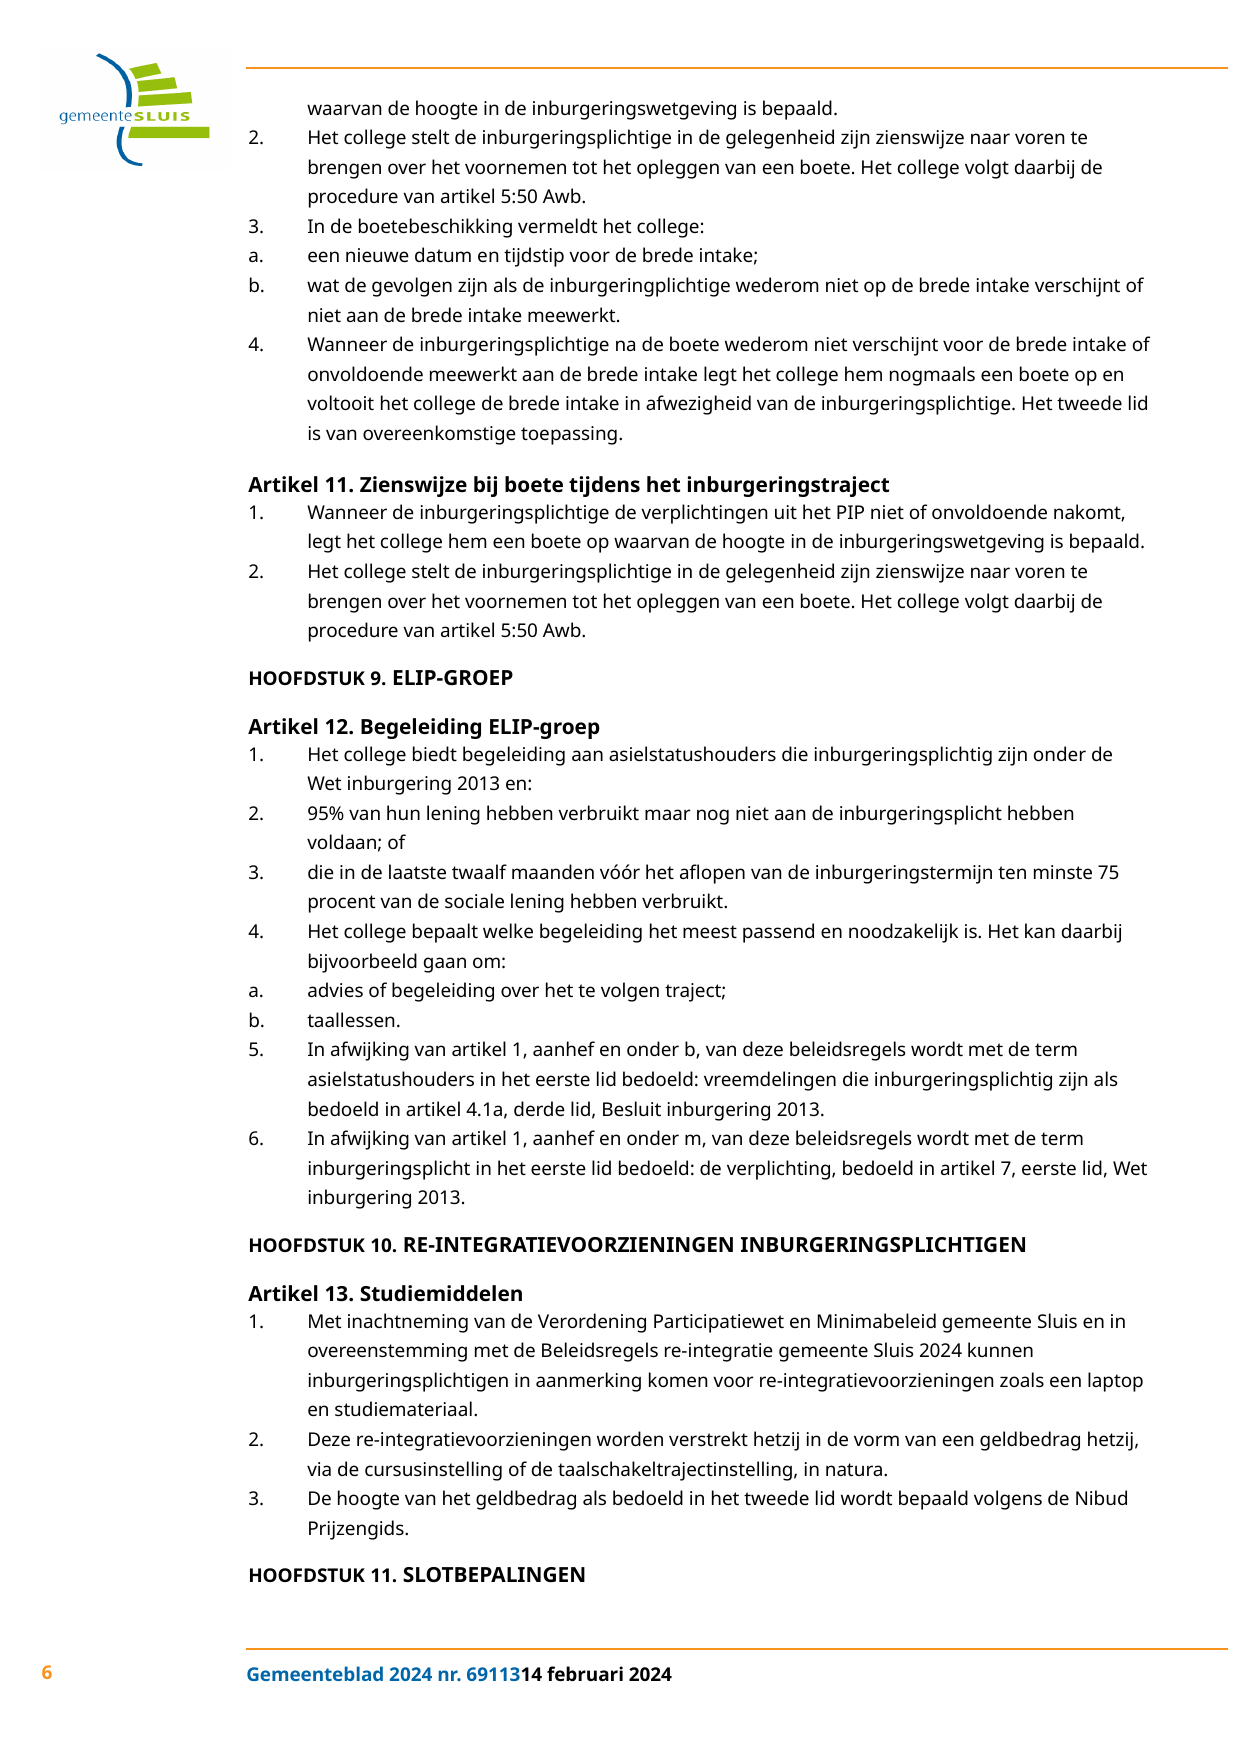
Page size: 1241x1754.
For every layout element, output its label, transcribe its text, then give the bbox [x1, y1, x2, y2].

list waarvan de hoogte in de inburgeringswetgeving is bepaald. [248, 95, 1152, 121]
list Het college bepaalt welke begeleiding het meest passend en noodzakelijk is. Het kan daarbij bijvoorbeeld gaan om: [248, 918, 1152, 973]
list In afwijking van artikel 1, aanhef en onder b, van deze beleidsregels wordt met de term asielstatushouders in het eerste lid bedoeld: vreemdelingen die inburgeringsplichtig zijn als bedoeld in artikel 4.1a, derde lid, Besluit inburgering 2013. [248, 1037, 1152, 1121]
list Het college biedt begeleiding aan asielstatushouders die inburgeringsplichtig zijn onder de Wet inburgering 2013 en: [248, 741, 1152, 796]
text HOOFDSTUK 11. SLOTBEPALINGEN [248, 1561, 1152, 1589]
list 95% van hun lening hebben verbruikt maar nog niet aan de inburgeringsplicht hebben voldaan; of [248, 800, 1152, 855]
list een nieuwe datum en tijdstip voor de brede intake; [248, 243, 1152, 268]
text Artikel 12. Begeleiding ELIP-groep [248, 712, 1152, 741]
list wat de gevolgen zijn als de inburgeringplichtige wederom niet op de brede intake verschijnt of niet aan de brede intake meewerkt. [248, 272, 1152, 328]
list advies of begeleiding over het te volgen traject; [248, 977, 1152, 1003]
list Deze re-integratievoorzieningen worden verstrekt hetzij in de vorm van een geldbedrag hetzij, via de cursusinstelling of de taalschakeltrajectinstelling, in natura. [248, 1426, 1152, 1481]
list Het college stelt de inburgeringsplichtige in de gelegenheid zijn zienswijze naar voren te brengen over het voornemen tot het opleggen van een boete. Het college volgt daarbij de procedure van artikel 5:50 Awb. [248, 124, 1152, 209]
list Met inachtneming van de Verordening Participatiewet en Minimabeleid gemeente Sluis en in overeenstemming met de Beleidsregels re-integratie gemeente Sluis 2024 kunnen inburgeringsplichtigen in aanmerking komen voor re-integratievoorzieningen zoals een laptop en studiemateriaal. [248, 1308, 1152, 1422]
list die in de laatste twaalf maanden vóór het aflopen van de inburgeringstermijn ten minste 75 procent van de sociale lening hebben verbruikt. [248, 859, 1152, 914]
list Wanneer de inburgeringsplichtige de verplichtingen uit het PIP niet of onvoldoende nakomt, legt het college hem een boete op waarvan de hoogte in de inburgeringswetgeving is bepaald. [248, 499, 1152, 554]
list taallessen. [248, 1007, 1152, 1033]
text Artikel 11. Zienswijze bij boete tijdens het inburgeringstraject [248, 471, 1152, 499]
list In afwijking van artikel 1, aanhef en onder m, van deze beleidsregels wordt met de term inburgeringsplicht in het eerste lid bedoeld: de verplichting, bedoeld in artikel 7, eerste lid, Wet inburgering 2013. [248, 1125, 1152, 1210]
picture [41, 47, 231, 172]
list Wanneer de inburgeringsplichtige na de boete wederom niet verschijnt voor de brede intake of onvoldoende meewerkt aan de brede intake legt het college hem nogmaals een boete op en voltooit het college de brede intake in afwezigheid van de inburgeringsplichtige. Het tweede lid is van overeenkomstige toepassing. [248, 331, 1152, 446]
list In de boetebeschikking vermeldt het college: [248, 213, 1152, 239]
text Artikel 13. Studiemiddelen [248, 1279, 1152, 1308]
text HOOFDSTUK 10. RE-INTEGRATIEVOORZIENINGEN INBURGERINGSPLICHTIGEN [248, 1230, 1152, 1258]
list Het college stelt de inburgeringsplichtige in de gelegenheid zijn zienswijze naar voren te brengen over het voornemen tot het opleggen van een boete. Het college volgt daarbij de procedure van artikel 5:50 Awb. [248, 558, 1152, 643]
list De hoogte van het geldbedrag als bedoeld in het tweede lid wordt bepaald volgens de Nibud Prijzengids. [248, 1485, 1152, 1541]
text HOOFDSTUK 9. ELIP-GROEP [248, 663, 1152, 691]
